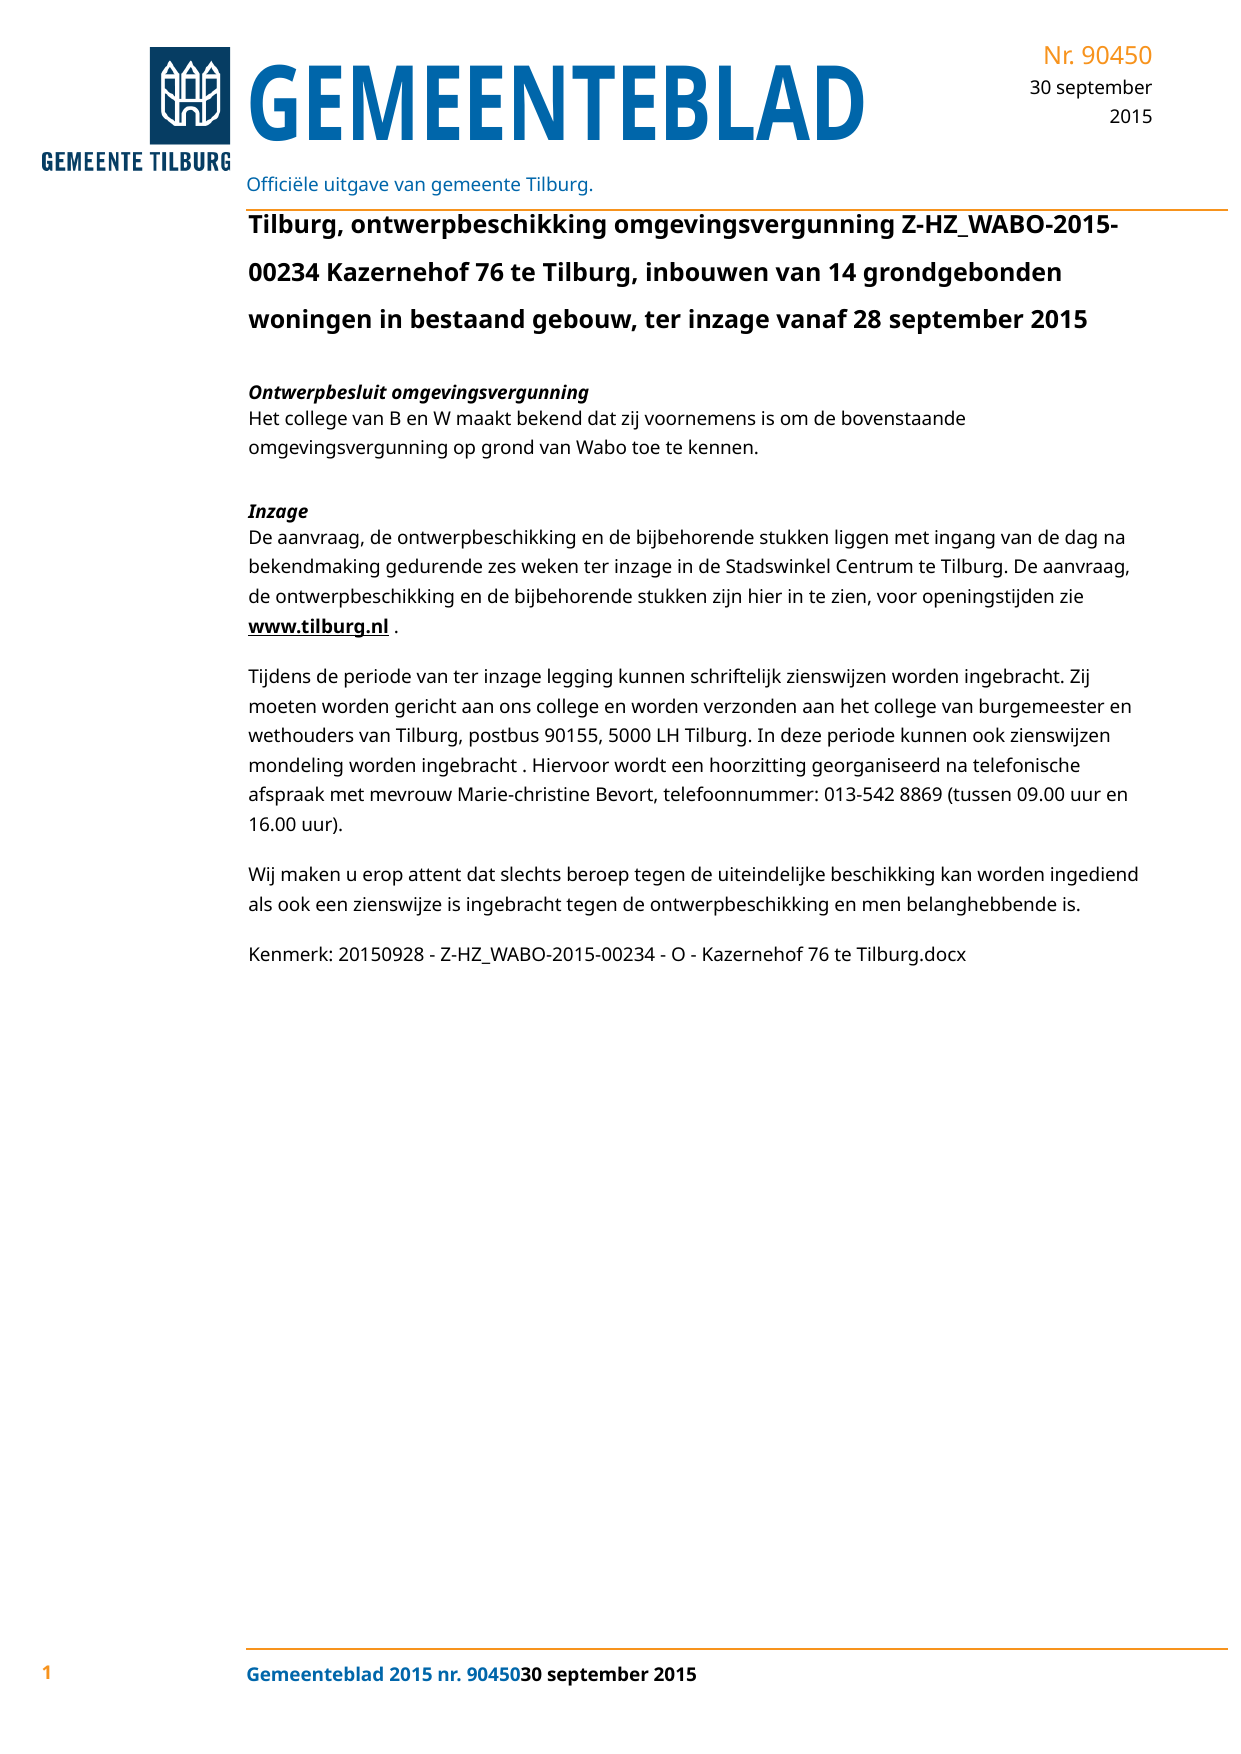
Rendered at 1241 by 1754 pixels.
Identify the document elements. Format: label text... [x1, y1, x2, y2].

text De aanvraag, de ontwerpbeschikking en de bijbehorende stukken liggen met ingang van de dag na bekendmaking gedurende zes weken ter inzage in de Stadswinkel Centrum te Tilburg. De aanvraag, de ontwerpbeschikking en de bijbehorende stukken zijn hier in te zien, voor openingstijden zie www.tilburg.nl . [248, 524, 1152, 638]
text Het college van B en W maakt bekend dat zij voornemens is om de bovenstaande omgevingsvergunning op grond van Wabo toe te kennen. [248, 405, 1152, 460]
text Tilburg, ontwerpbeschikking omgevingsvergunning Z-HZ_WABO-2015-00234 Kazernehof 76 te Tilburg, inbouwen van 14 grondgebonden woningen in bestaand gebouw, ter inzage vanaf 28 september 2015 [248, 211, 1152, 336]
picture [41, 47, 231, 172]
text Inzage [248, 498, 1152, 524]
text Tijdens de periode van ter inzage legging kunnen schriftelijk zienswijzen worden ingebracht. Zij moeten worden gericht aan ons college en worden verzonden aan het college van burgemeester en wethouders van Tilburg, postbus 90155, 5000 LH Tilburg. In deze periode kunnen ook zienswijzen mondeling worden ingebracht . Hiervoor wordt een hoorzitting georganiseerd na telefonische afspraak met mevrouw Marie-christine Bevort, telefoonnummer: 013-542 8869 (tussen 09.00 uur en 16.00 uur). [248, 663, 1152, 837]
text Kenmerk: 20150928 - Z-HZ_WABO-2015-00234 - O - Kazernehof 76 te Tilburg.docx [248, 942, 1152, 967]
text Ontwerpbesluit omgevingsvergunning [248, 379, 1152, 405]
text Wij maken u erop attent dat slechts beroep tegen de uiteindelijke beschikking kan worden ingediend als ook een zienswijze is ingebracht tegen de ontwerpbeschikking en men belanghebbende is. [248, 862, 1152, 917]
